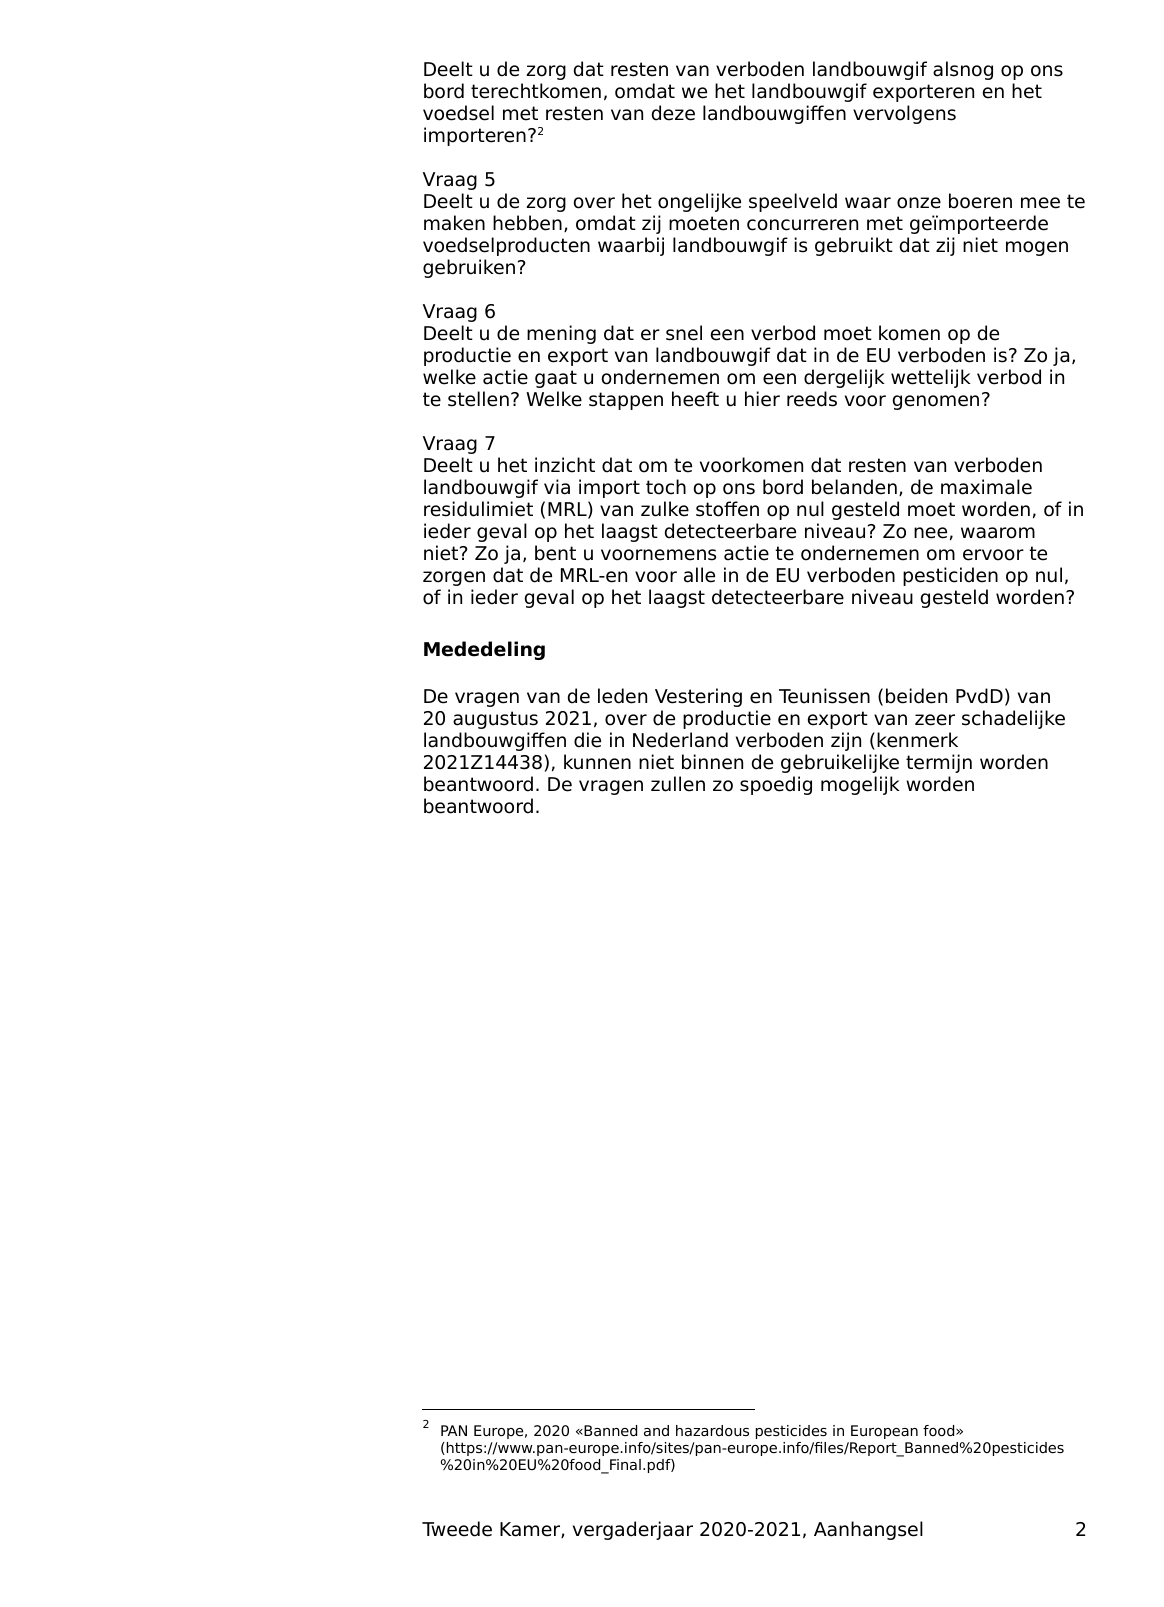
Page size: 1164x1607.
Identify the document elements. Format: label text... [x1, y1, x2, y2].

text Deelt u de zorg over het ongelijke speelveld waar onze boeren mee te maken hebben, omdat zij moeten concurreren met geïmporteerde voedselproducten waarbij landbouwgif is gebruikt dat zij niet mogen gebruiken? [422, 191, 1087, 279]
text Vraag 5 [422, 169, 1087, 191]
text PAN Europe, 2020 «Banned and hazardous pesticides in European food» (https://www.pan-europe.info/sites/pan-europe.info/files/Report_Banned%20pesticides%20in%20EU%20food_Final.pdf) [422, 1418, 1087, 1474]
text Vraag 6 [422, 301, 1087, 323]
text De vragen van de leden Vestering en Teunissen (beiden PvdD) van 20 augustus 2021, over de productie en export van zeer schadelijke landbouwgiffen die in Nederland verboden zijn (kenmerk 2021Z14438), kunnen niet binnen de gebruikelijke termijn worden beantwoord. De vragen zullen zo spoedig mogelijk worden beantwoord. [422, 686, 1087, 818]
text Deelt u de mening dat er snel een verbod moet komen op de productie en export van landbouwgif dat in de EU verboden is? Zo ja, welke actie gaat u ondernemen om een dergelijk wettelijk verbod in te stellen? Welke stappen heeft u hier reeds voor genomen? [422, 323, 1087, 411]
text Deelt u het inzicht dat om te voorkomen dat resten van verboden landbouwgif via import toch op ons bord belanden, de maximale residulimiet (MRL) van zulke stoffen op nul gesteld moet worden, of in ieder geval op het laagst detecteerbare niveau? Zo nee, waarom niet? Zo ja, bent u voornemens actie te ondernemen om ervoor te zorgen dat de MRL-en voor alle in de EU verboden pesticiden op nul, of in ieder geval op het laagst detecteerbare niveau gesteld worden? [422, 455, 1087, 609]
text Deelt u de zorg dat resten van verboden landbouwgif alsnog op ons bord terechtkomen, omdat we het landbouwgif exporteren en het voedsel met resten van deze landbouwgiffen vervolgens importeren? [422, 59, 1087, 147]
subtitle Mededeling [422, 639, 1087, 661]
text Vraag 7 [422, 433, 1087, 455]
